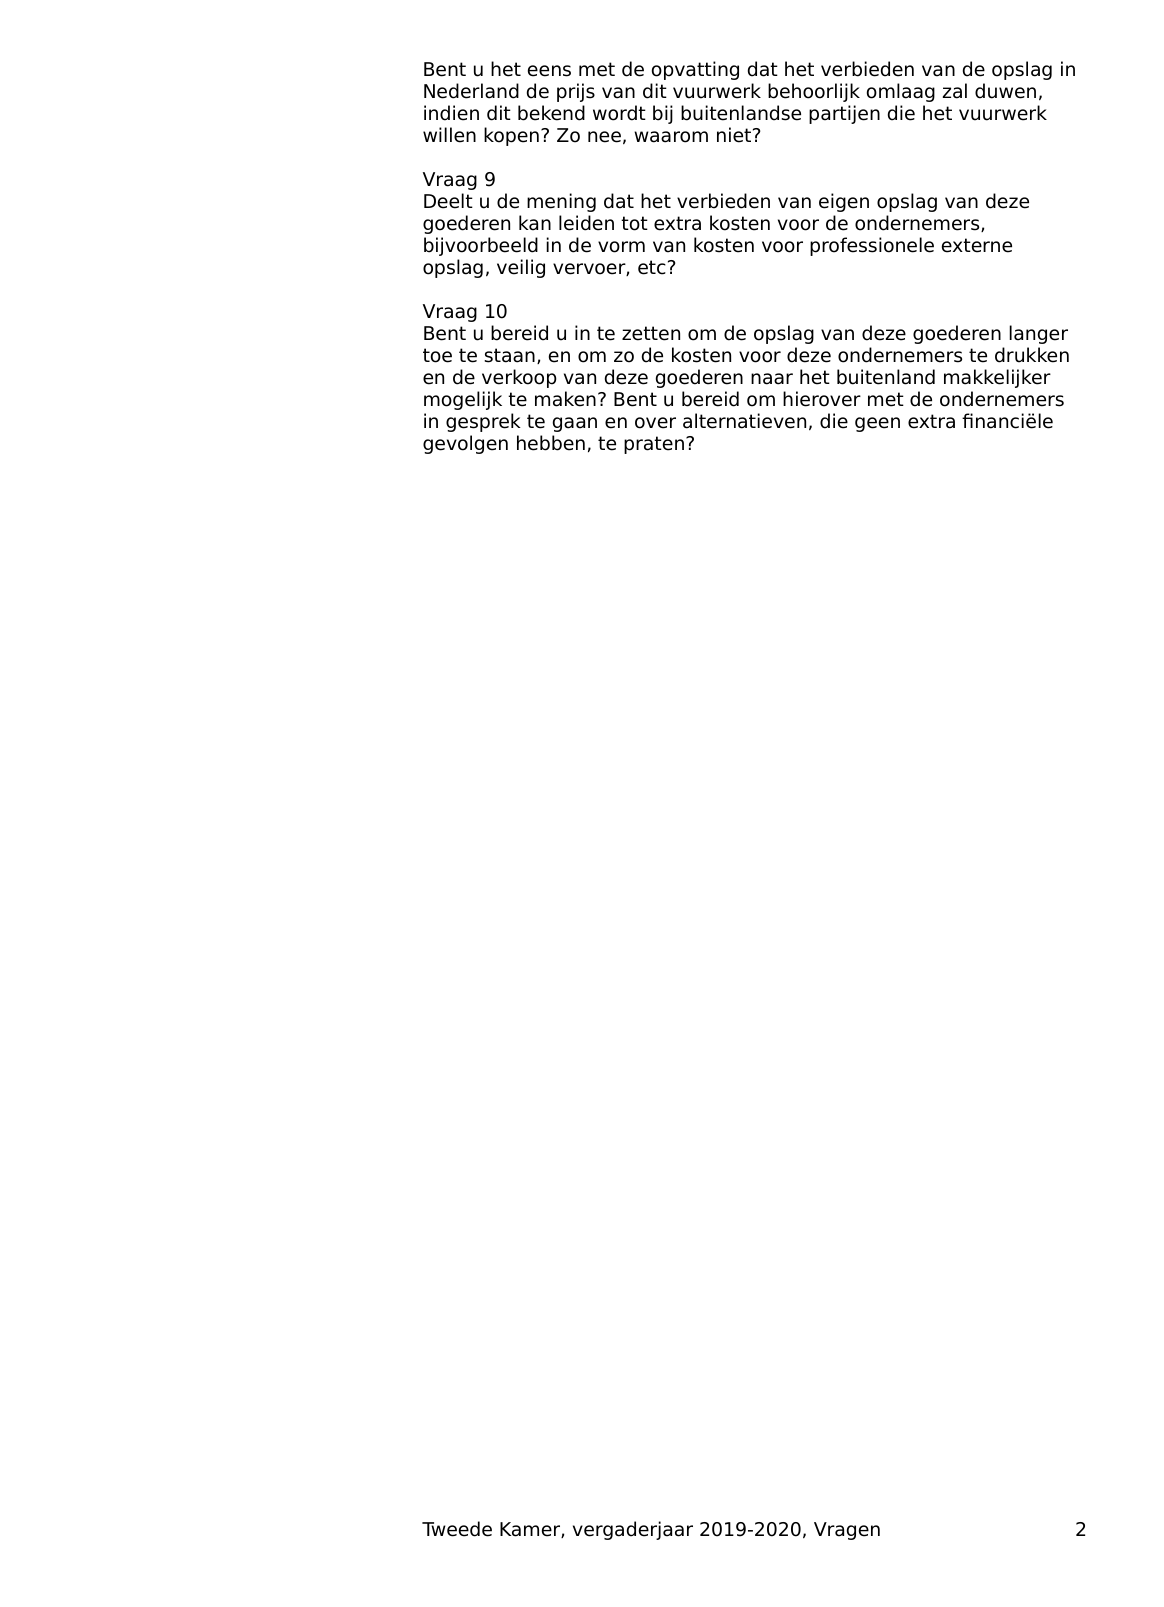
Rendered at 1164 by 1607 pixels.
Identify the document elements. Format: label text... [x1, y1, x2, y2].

text Vraag 9 [422, 169, 1087, 191]
text Bent u het eens met de opvatting dat het verbieden van de opslag in Nederland de prijs van dit vuurwerk behoorlijk omlaag zal duwen, indien dit bekend wordt bij buitenlandse partijen die het vuurwerk willen kopen? Zo nee, waarom niet? [422, 59, 1087, 147]
text Vraag 10 [422, 301, 1087, 323]
text Bent u bereid u in te zetten om de opslag van deze goederen langer toe te staan, en om zo de kosten voor deze ondernemers te drukken en de verkoop van deze goederen naar het buitenland makkelijker mogelijk te maken? Bent u bereid om hierover met de ondernemers in gesprek te gaan en over alternatieven, die geen extra financiële gevolgen hebben, te praten? [422, 323, 1087, 455]
text Deelt u de mening dat het verbieden van eigen opslag van deze goederen kan leiden tot extra kosten voor de ondernemers, bijvoorbeeld in de vorm van kosten voor professionele externe opslag, veilig vervoer, etc? [422, 191, 1087, 279]
